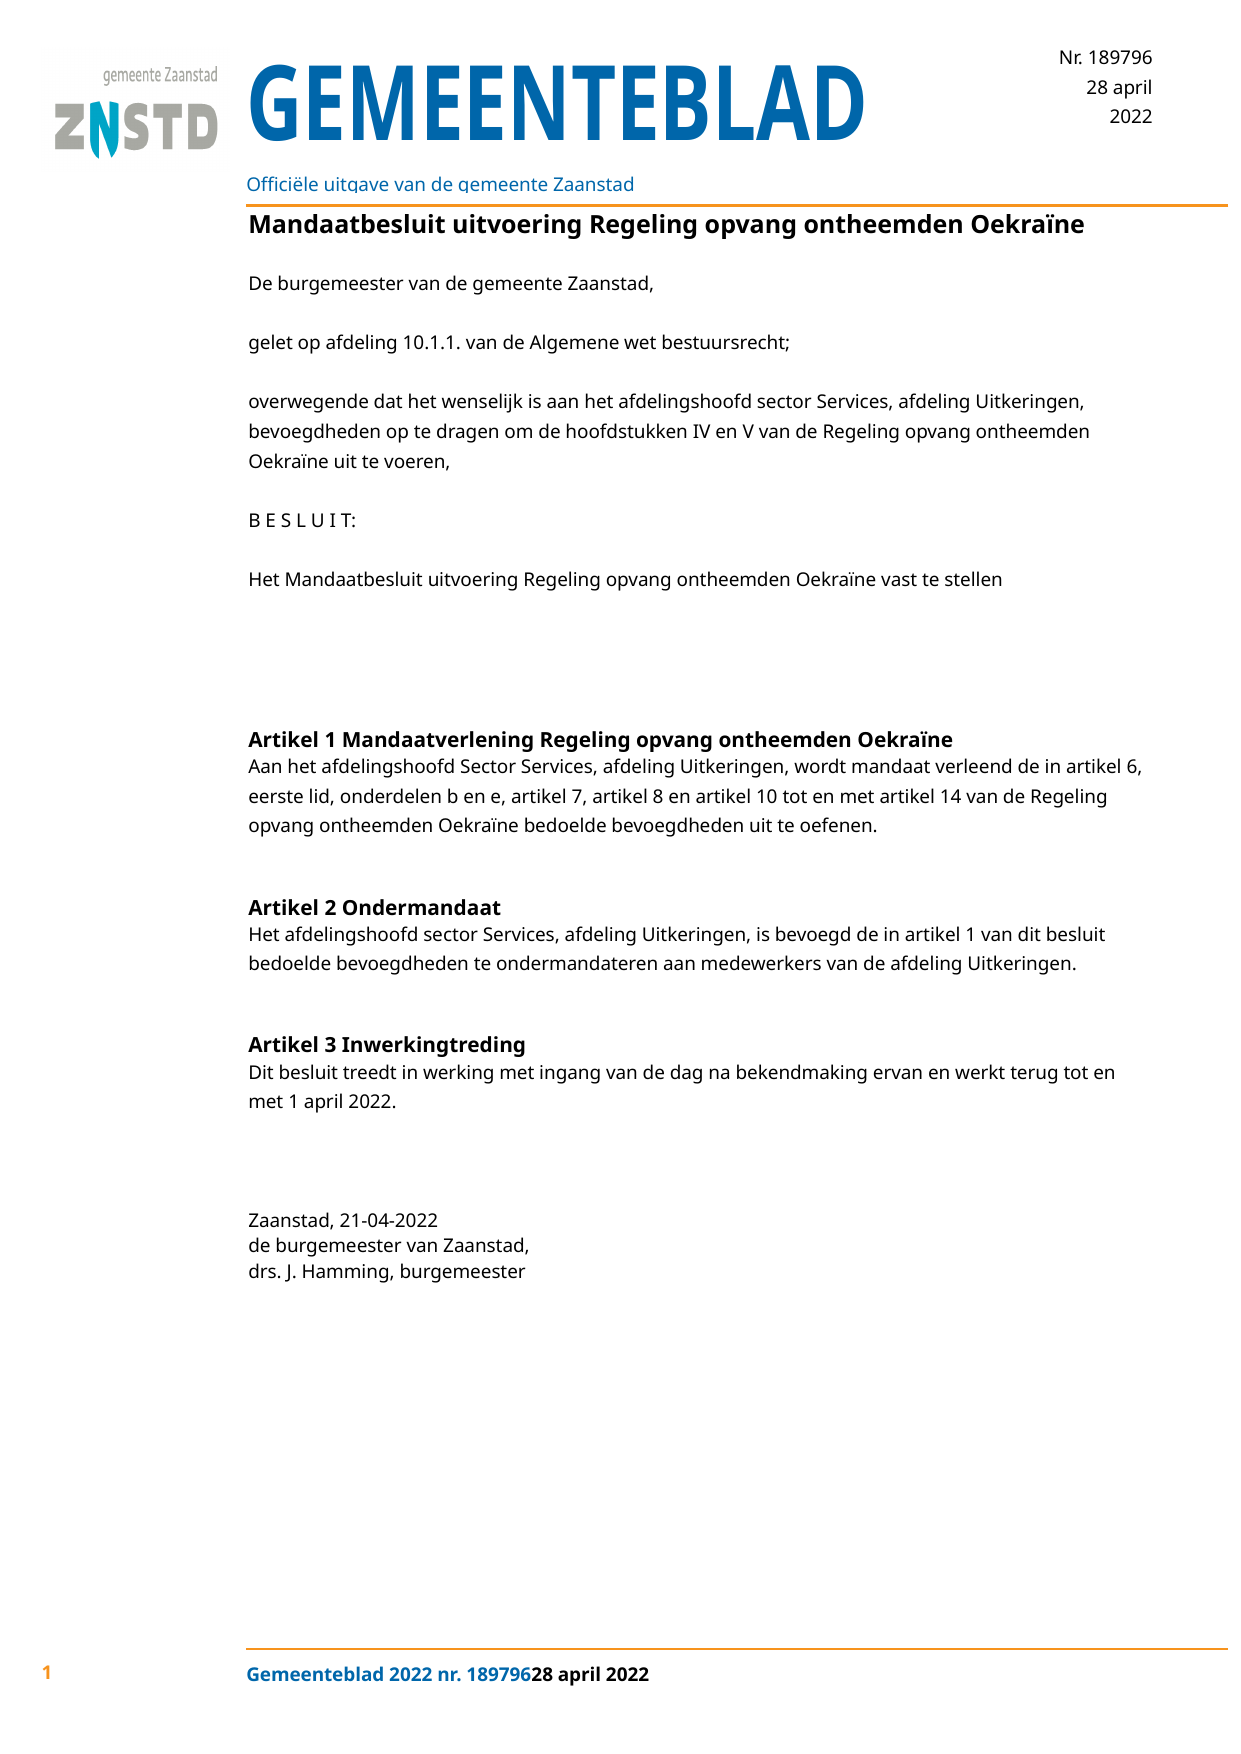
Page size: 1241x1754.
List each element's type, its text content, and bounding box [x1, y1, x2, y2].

picture [41, 47, 231, 172]
text gelet op afdeling 10.1.1. van de Algemene wet bestuursrecht; [248, 329, 1152, 355]
text Mandaatbesluit uitvoering Regeling opvang ontheemden Oekraïne [248, 207, 1152, 241]
text Zaanstad, 21-04-2022 [248, 1207, 1152, 1233]
text Artikel 2 Ondermandaat [248, 893, 1152, 921]
text Artikel 3 Inwerkingtreding [248, 1031, 1152, 1059]
text Het afdelingshoofd sector Services, afdeling Uitkeringen, is bevoegd de in artikel 1 van dit besluit bedoelde bevoegdheden te ondermandateren aan medewerkers van de afdeling Uitkeringen. [248, 921, 1152, 976]
text de burgemeester van Zaanstad, [248, 1233, 1152, 1258]
text Aan het afdelingshoofd Sector Services, afdeling Uitkeringen, wordt mandaat verleend de in artikel 6, eerste lid, onderdelen b en e, artikel 7, artikel 8 en artikel 10 tot en met artikel 14 van de Regeling opvang ontheemden Oekraïne bedoelde bevoegdheden uit te oefenen. [248, 753, 1152, 838]
text Dit besluit treedt in werking met ingang van de dag na bekendmaking ervan en werkt terug tot en met 1 april 2022. [248, 1059, 1152, 1114]
text De burgemeester van de gemeente Zaanstad, [248, 270, 1152, 296]
text Het Mandaatbesluit uitvoering Regeling opvang ontheemden Oekraïne vast te stellen [248, 566, 1152, 592]
text overwegende dat het wenselijk is aan het afdelingshoofd sector Services, afdeling Uitkeringen, bevoegdheden op te dragen om de hoofdstukken IV en V van de Regeling opvang ontheemden Oekraïne uit te voeren, [248, 389, 1152, 473]
text B E S L U I T: [248, 507, 1152, 533]
text Artikel 1 Mandaatverlening Regeling opvang ontheemden Oekraïne [248, 725, 1152, 753]
text drs. J. Hamming, burgemeester [248, 1258, 1152, 1284]
